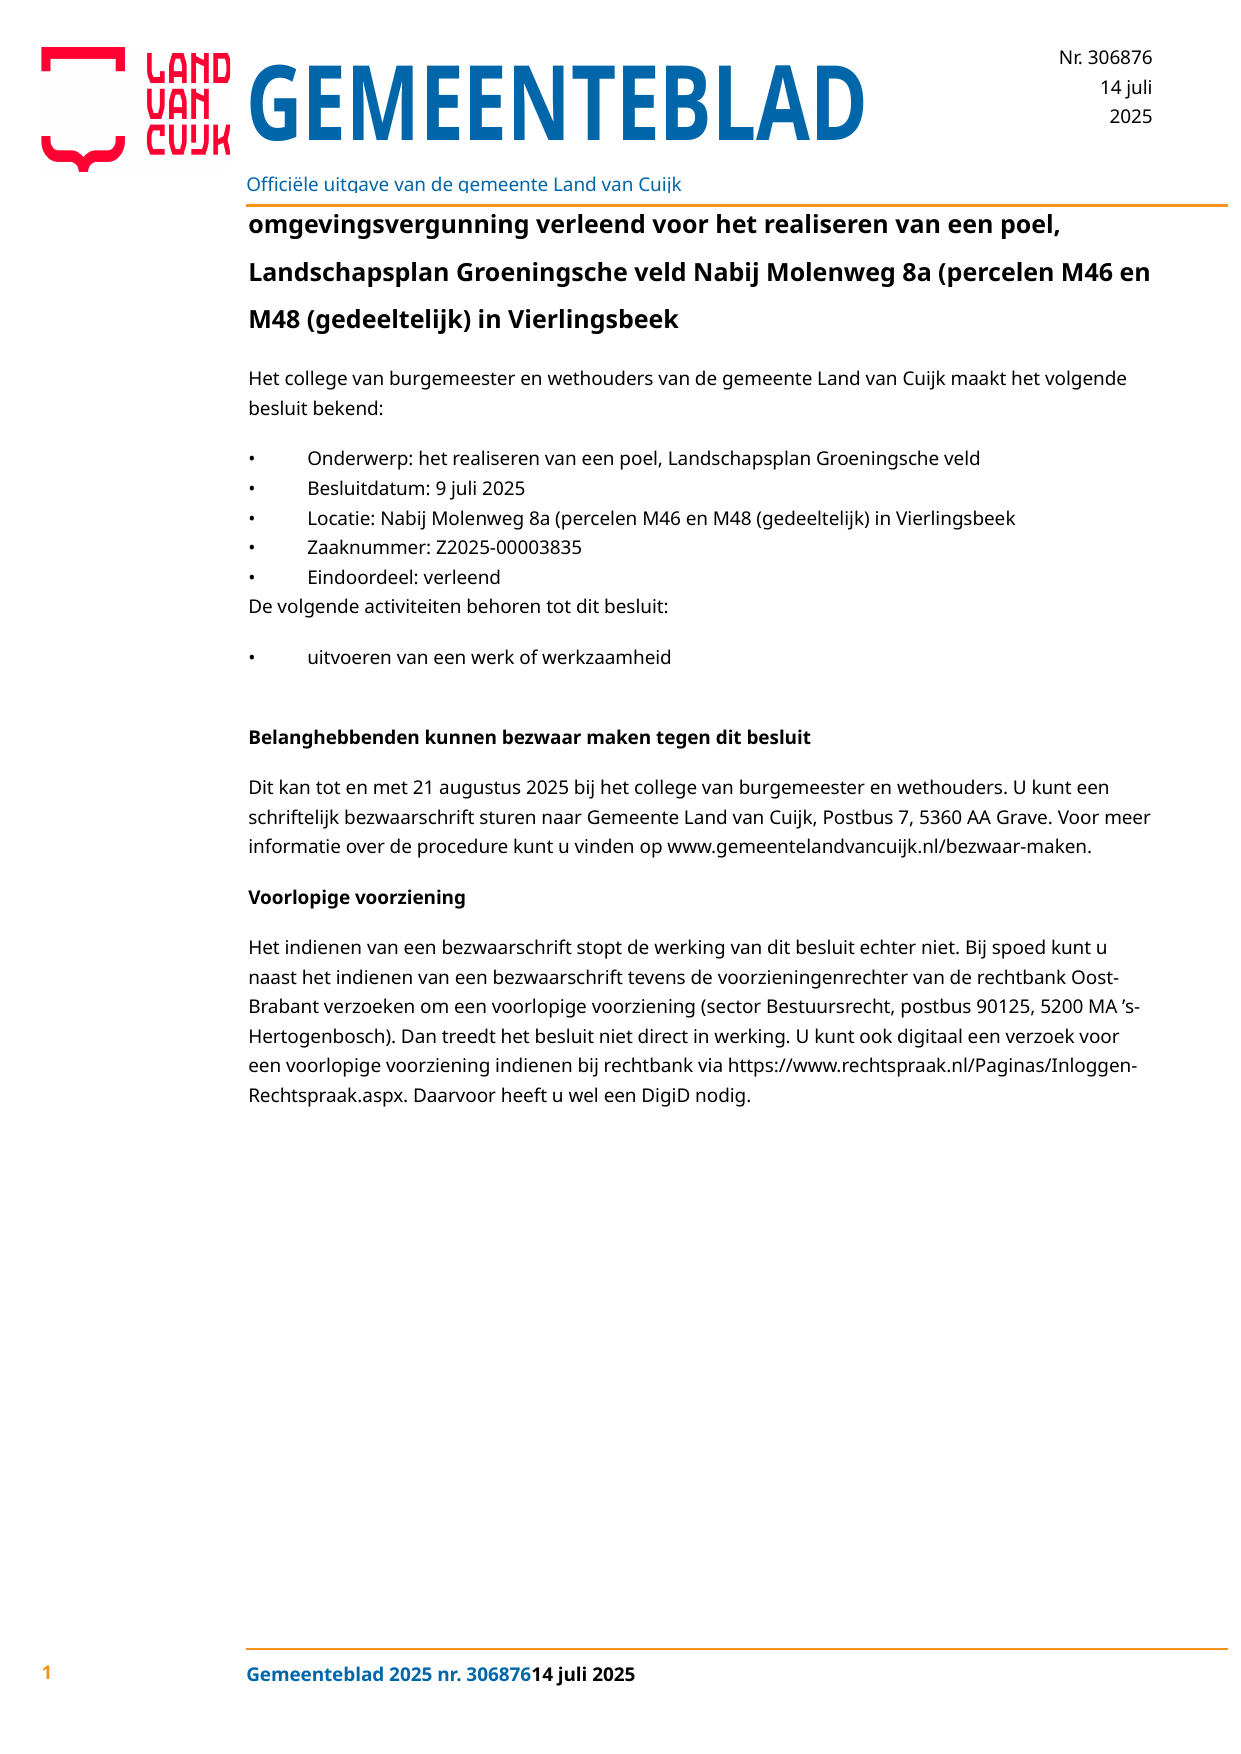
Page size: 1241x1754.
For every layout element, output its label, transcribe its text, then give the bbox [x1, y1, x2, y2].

list Onderwerp: het realiseren van een poel, Landschapsplan Groeningsche veld [248, 446, 1152, 471]
text Belanghebbenden kunnen bezwaar maken tegen dit besluit [248, 724, 1152, 749]
text omgevingsvergunning verleend voor het realiseren van een poel, Landschapsplan Groeningsche veld Nabij Molenweg 8a (percelen M46 en M48 (gedeeltelijk) in Vierlingsbeek [248, 207, 1152, 336]
text Het college van burgemeester en wethouders van de gemeente Land van Cuijk maakt het volgende besluit bekend: [248, 366, 1152, 421]
list Zaaknummer: Z2025-00003835 [248, 534, 1152, 560]
list uitvoeren van een werk of werkzaamheid [248, 644, 1152, 669]
picture [41, 47, 231, 172]
list Eindoordeel: verleend [248, 564, 1152, 589]
text Dit kan tot en met 21 augustus 2025 bij het college van burgemeester en wethouders. U kunt een schriftelijk bezwaarschrift sturen naar Gemeente Land van Cuijk, Postbus 7, 5360 AA Grave. Voor meer informatie over de procedure kunt u vinden op www.gemeentelandvancuijk.nl/bezwaar-maken. [248, 774, 1152, 859]
text Het indienen van een bezwaarschrift stopt de werking van dit besluit echter niet. Bij spoed kunt u naast het indienen van een bezwaarschrift tevens de voorzieningenrechter van de rechtbank Oost-Brabant verzoeken om een voorlopige voorziening (sector Bestuursrecht, postbus 90125, 5200 MA ’s-Hertogenbosch). Dan treedt het besluit niet direct in werking. U kunt ook digitaal een verzoek voor een voorlopige voorziening indienen bij rechtbank via https://www.rechtspraak.nl/Paginas/Inloggen-Rechtspraak.aspx. Daarvoor heeft u wel een DigiD nodig. [248, 934, 1152, 1108]
list Locatie: Nabij Molenweg 8a (percelen M46 en M48 (gedeeltelijk) in Vierlingsbeek [248, 505, 1152, 530]
list Besluitdatum: 9 juli 2025 [248, 475, 1152, 501]
text Voorlopige voorziening [248, 884, 1152, 909]
text De volgende activiteiten behoren tot dit besluit: [248, 593, 1152, 619]
